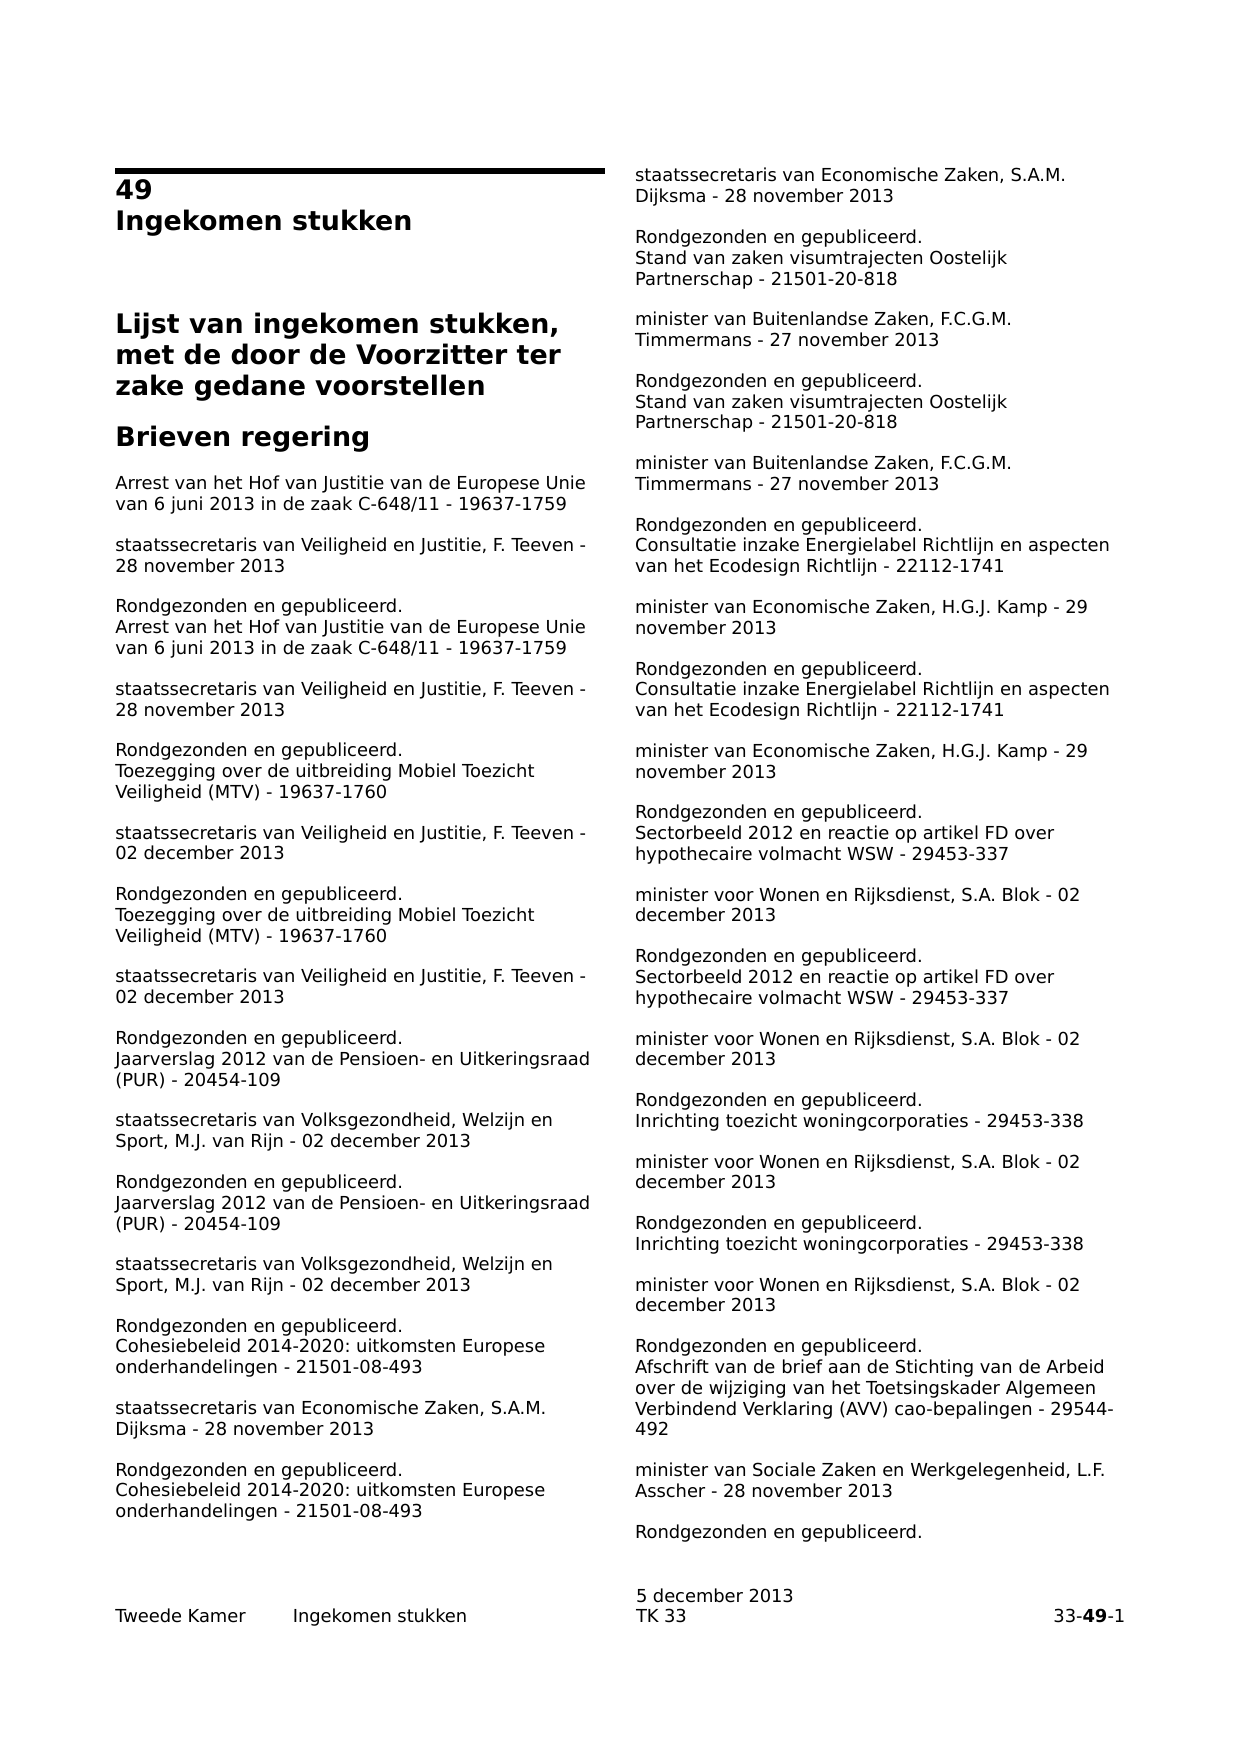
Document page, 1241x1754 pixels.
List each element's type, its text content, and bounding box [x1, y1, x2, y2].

text Afschrift van de brief aan de Stichting van de Arbeid over de wijziging van het Toetsingskader Algemeen Verbindend Verklaring (AVV) cao-bepalingen - 29544-492 [635, 1357, 1125, 1440]
text Jaarverslag 2012 van de Pensioen- en Uitkeringsraad (PUR) - 20454-109 [115, 1048, 605, 1090]
text minister van Buitenlandse Zaken, F.C.G.M. Timmermans - 27 november 2013 [635, 309, 1125, 351]
text staatssecretaris van Economische Zaken, S.A.M. Dijksma - 28 november 2013 [635, 165, 1125, 207]
text Rondgezonden en gepubliceerd. [635, 1090, 1125, 1111]
text Rondgezonden en gepubliceerd. [635, 1213, 1125, 1234]
text minister van Economische Zaken, H.G.J. Kamp - 29 november 2013 [635, 597, 1125, 638]
text Rondgezonden en gepubliceerd. [635, 802, 1125, 823]
text Rondgezonden en gepubliceerd. [635, 658, 1125, 679]
text Stand van zaken visumtrajecten Oostelijk Partnerschap - 21501-20-818 [635, 247, 1125, 289]
text Inrichting toezicht woningcorporaties - 29453-338 [635, 1234, 1125, 1254]
text Cohesiebeleid 2014-2020: uitkomsten Europese onderhandelingen - 21501-08-493 [115, 1480, 605, 1522]
text minister van Buitenlandse Zaken, F.C.G.M. Timmermans - 27 november 2013 [635, 453, 1125, 494]
text minister voor Wonen en Rijksdienst, S.A. Blok - 02 december 2013 [635, 1274, 1125, 1316]
text minister van Sociale Zaken en Werkgelegenheid, L.F. Asscher - 28 november 2013 [635, 1460, 1125, 1501]
text Inrichting toezicht woningcorporaties - 29453-338 [635, 1111, 1125, 1131]
title Lijst van ingekomen stukken, met de door de Voorzitter ter zake gedane voorstellen [115, 308, 605, 402]
text Rondgezonden en gepubliceerd. [635, 1521, 1125, 1542]
text Cohesiebeleid 2014-2020: uitkomsten Europese onderhandelingen - 21501-08-493 [115, 1336, 605, 1378]
title Brieven regering [115, 422, 605, 453]
text minister voor Wonen en Rijksdienst, S.A. Blok - 02 december 2013 [635, 1151, 1125, 1193]
text Toezegging over de uitbreiding Mobiel Toezicht Veiligheid (MTV) - 19637-1760 [115, 905, 605, 946]
text Consultatie inzake Energielabel Richtlijn en aspecten van het Ecodesign Richtlijn - 22112-1741 [635, 679, 1125, 721]
text staatssecretaris van Economische Zaken, S.A.M. Dijksma - 28 november 2013 [115, 1398, 605, 1439]
text Rondgezonden en gepubliceerd. [635, 371, 1125, 391]
text Stand van zaken visumtrajecten Oostelijk Partnerschap - 21501-20-818 [635, 391, 1125, 433]
text staatssecretaris van Veiligheid en Justitie, F. Teeven - 28 november 2013 [115, 535, 605, 576]
text Rondgezonden en gepubliceerd. [635, 946, 1125, 967]
text staatssecretaris van Veiligheid en Justitie, F. Teeven - 28 november 2013 [115, 679, 605, 720]
text Toezegging over de uitbreiding Mobiel Toezicht Veiligheid (MTV) - 19637-1760 [115, 761, 605, 802]
text minister van Economische Zaken, H.G.J. Kamp - 29 november 2013 [635, 741, 1125, 782]
text staatssecretaris van Veiligheid en Justitie, F. Teeven - 02 december 2013 [115, 822, 605, 864]
text Rondgezonden en gepubliceerd. [115, 884, 605, 905]
text Rondgezonden en gepubliceerd. [635, 1336, 1125, 1357]
text Rondgezonden en gepubliceerd. [635, 227, 1125, 247]
text Rondgezonden en gepubliceerd. [635, 514, 1125, 535]
text Jaarverslag 2012 van de Pensioen- en Uitkeringsraad (PUR) - 20454-109 [115, 1192, 605, 1234]
text Rondgezonden en gepubliceerd. [115, 1459, 605, 1480]
text Consultatie inzake Energielabel Richtlijn en aspecten van het Ecodesign Richtlijn - 22112-1741 [635, 535, 1125, 577]
text Arrest van het Hof van Justitie van de Europese Unie van 6 juni 2013 in de zaak C-648/11 - 19637-1759 [115, 617, 605, 659]
text minister voor Wonen en Rijksdienst, S.A. Blok - 02 december 2013 [635, 884, 1125, 926]
text Rondgezonden en gepubliceerd. [115, 1172, 605, 1192]
text Rondgezonden en gepubliceerd. [115, 740, 605, 761]
text Sectorbeeld 2012 en reactie op artikel FD over hypothecaire volmacht WSW - 29453-337 [635, 967, 1125, 1008]
text staatssecretaris van Volksgezondheid, Welzijn en Sport, M.J. van Rijn - 02 december 2013 [115, 1254, 605, 1296]
text Rondgezonden en gepubliceerd. [115, 1316, 605, 1336]
text staatssecretaris van Veiligheid en Justitie, F. Teeven - 02 december 2013 [115, 966, 605, 1008]
text Rondgezonden en gepubliceerd. [115, 1028, 605, 1048]
title 49 Ingekomen stukken [115, 174, 605, 237]
text Arrest van het Hof van Justitie van de Europese Unie van 6 juni 2013 in de zaak C-648/11 - 19637-1759 [115, 473, 605, 515]
text Rondgezonden en gepubliceerd. [115, 596, 605, 617]
text Sectorbeeld 2012 en reactie op artikel FD over hypothecaire volmacht WSW - 29453-337 [635, 823, 1125, 864]
text minister voor Wonen en Rijksdienst, S.A. Blok - 02 december 2013 [635, 1028, 1125, 1070]
text staatssecretaris van Volksgezondheid, Welzijn en Sport, M.J. van Rijn - 02 december 2013 [115, 1110, 605, 1152]
